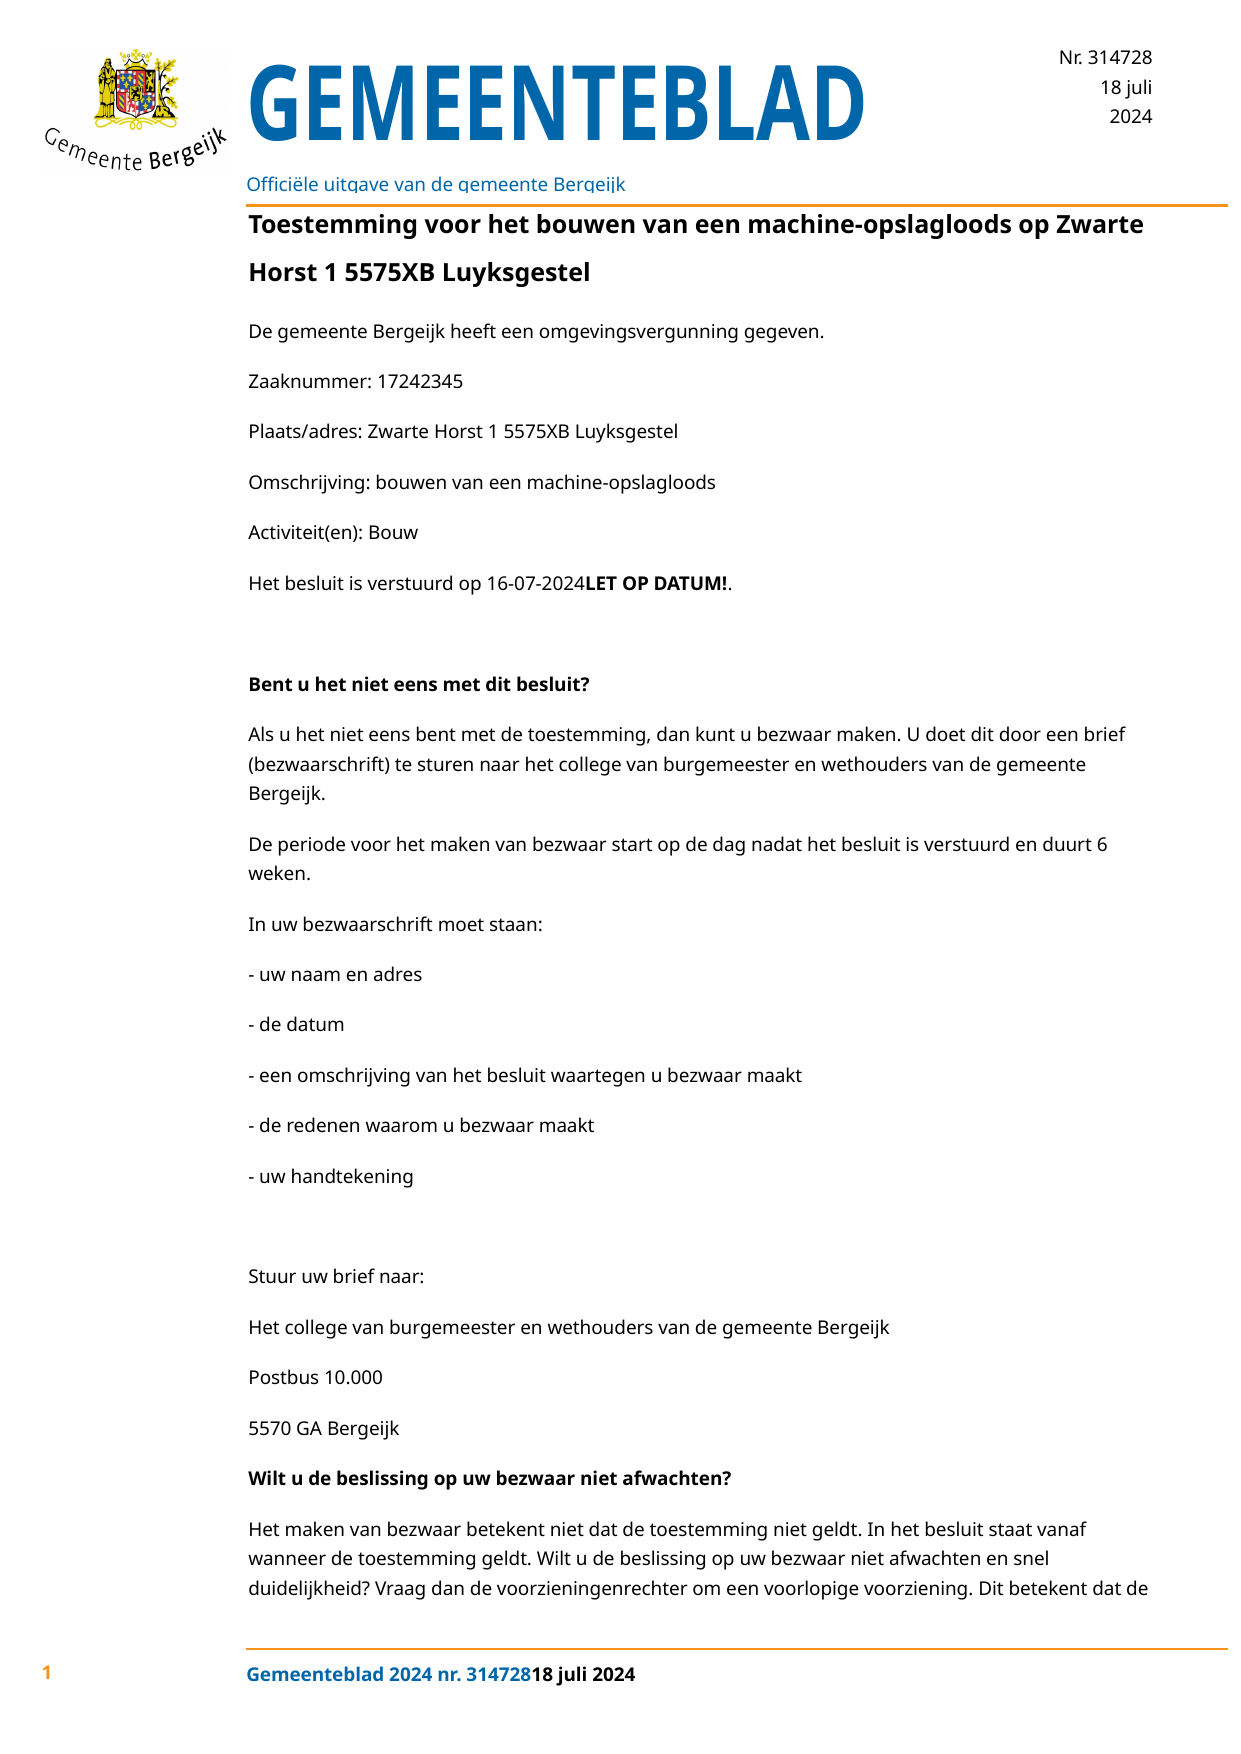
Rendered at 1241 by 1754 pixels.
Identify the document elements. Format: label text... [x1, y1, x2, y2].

text Activiteit(en): Bouw [248, 519, 1152, 545]
text Plaats/adres: Zwarte Horst 1 5575XB Luyksgestel [248, 419, 1152, 444]
text Zaaknummer: 17242345 [248, 368, 1152, 394]
text - uw naam en adres [248, 961, 1152, 987]
text In uw bezwaarschrift moet staan: [248, 911, 1152, 937]
text - een omschrijving van het besluit waartegen u bezwaar maakt [248, 1062, 1152, 1088]
text Het besluit is verstuurd op 16-07-2024LET OP DATUM!. [248, 570, 1152, 596]
text De periode voor het maken van bezwaar start op de dag nadat het besluit is verstuurd en duurt 6 weken. [248, 831, 1152, 886]
picture [41, 47, 231, 172]
text Postbus 10.000 [248, 1364, 1152, 1390]
text Omschrijving: bouwen van een machine-opslagloods [248, 469, 1152, 495]
text - de redenen waarom u bezwaar maakt [248, 1112, 1152, 1138]
text Het maken van bezwaar betekent niet dat de toestemming niet geldt. In het besluit staat vanaf wanneer de toestemming geldt. Wilt u de beslissing op uw bezwaar niet afwachten en snel duidelijkheid? Vraag dan de voorzieningenrechter om een voorlopige voorziening. Dit betekent dat de [248, 1516, 1152, 1601]
text - uw handtekening [248, 1163, 1152, 1189]
text Als u het niet eens bent met de toestemming, dan kunt u bezwaar maken. U doet dit door een brief (bezwaarschrift) te sturen naar het college van burgemeester en wethouders van de gemeente Bergeijk. [248, 721, 1152, 806]
text - de datum [248, 1012, 1152, 1037]
text Het college van burgemeester en wethouders van de gemeente Bergeijk [248, 1314, 1152, 1340]
text Wilt u de beslissing op uw bezwaar niet afwachten? [248, 1465, 1152, 1491]
text Stuur uw brief naar: [248, 1264, 1152, 1289]
text Bent u het niet eens met dit besluit? [248, 671, 1152, 697]
text Toestemming voor het bouwen van een machine-opslagloods op Zwarte Horst 1 5575XB Luyksgestel [248, 207, 1152, 288]
text De gemeente Bergeijk heeft een omgevingsvergunning gegeven. [248, 318, 1152, 344]
text 5570 GA Bergeijk [248, 1415, 1152, 1441]
